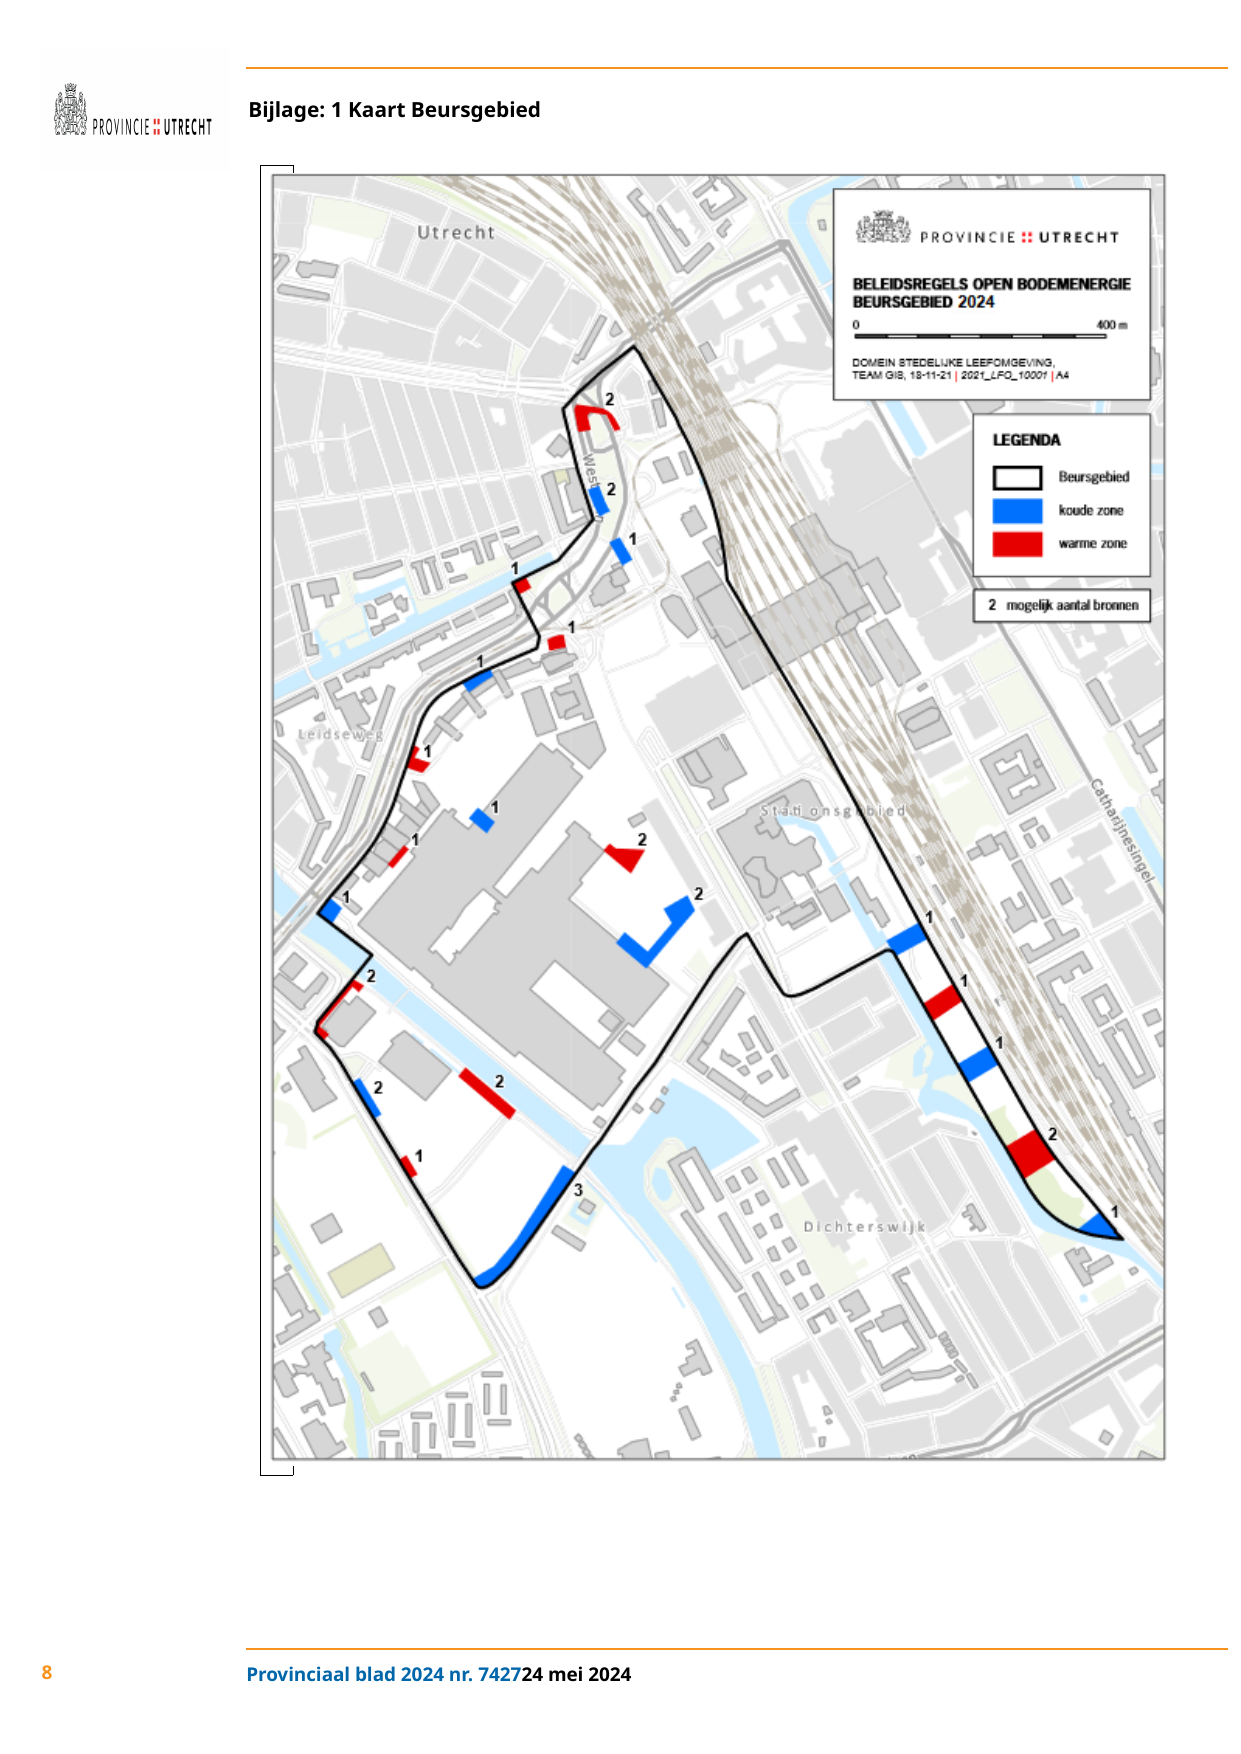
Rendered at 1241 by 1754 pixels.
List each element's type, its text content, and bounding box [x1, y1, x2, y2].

text Bijlage: 1 Kaart Beursgebied [248, 95, 1152, 123]
picture [41, 47, 231, 172]
picture [268, 173, 1173, 1466]
